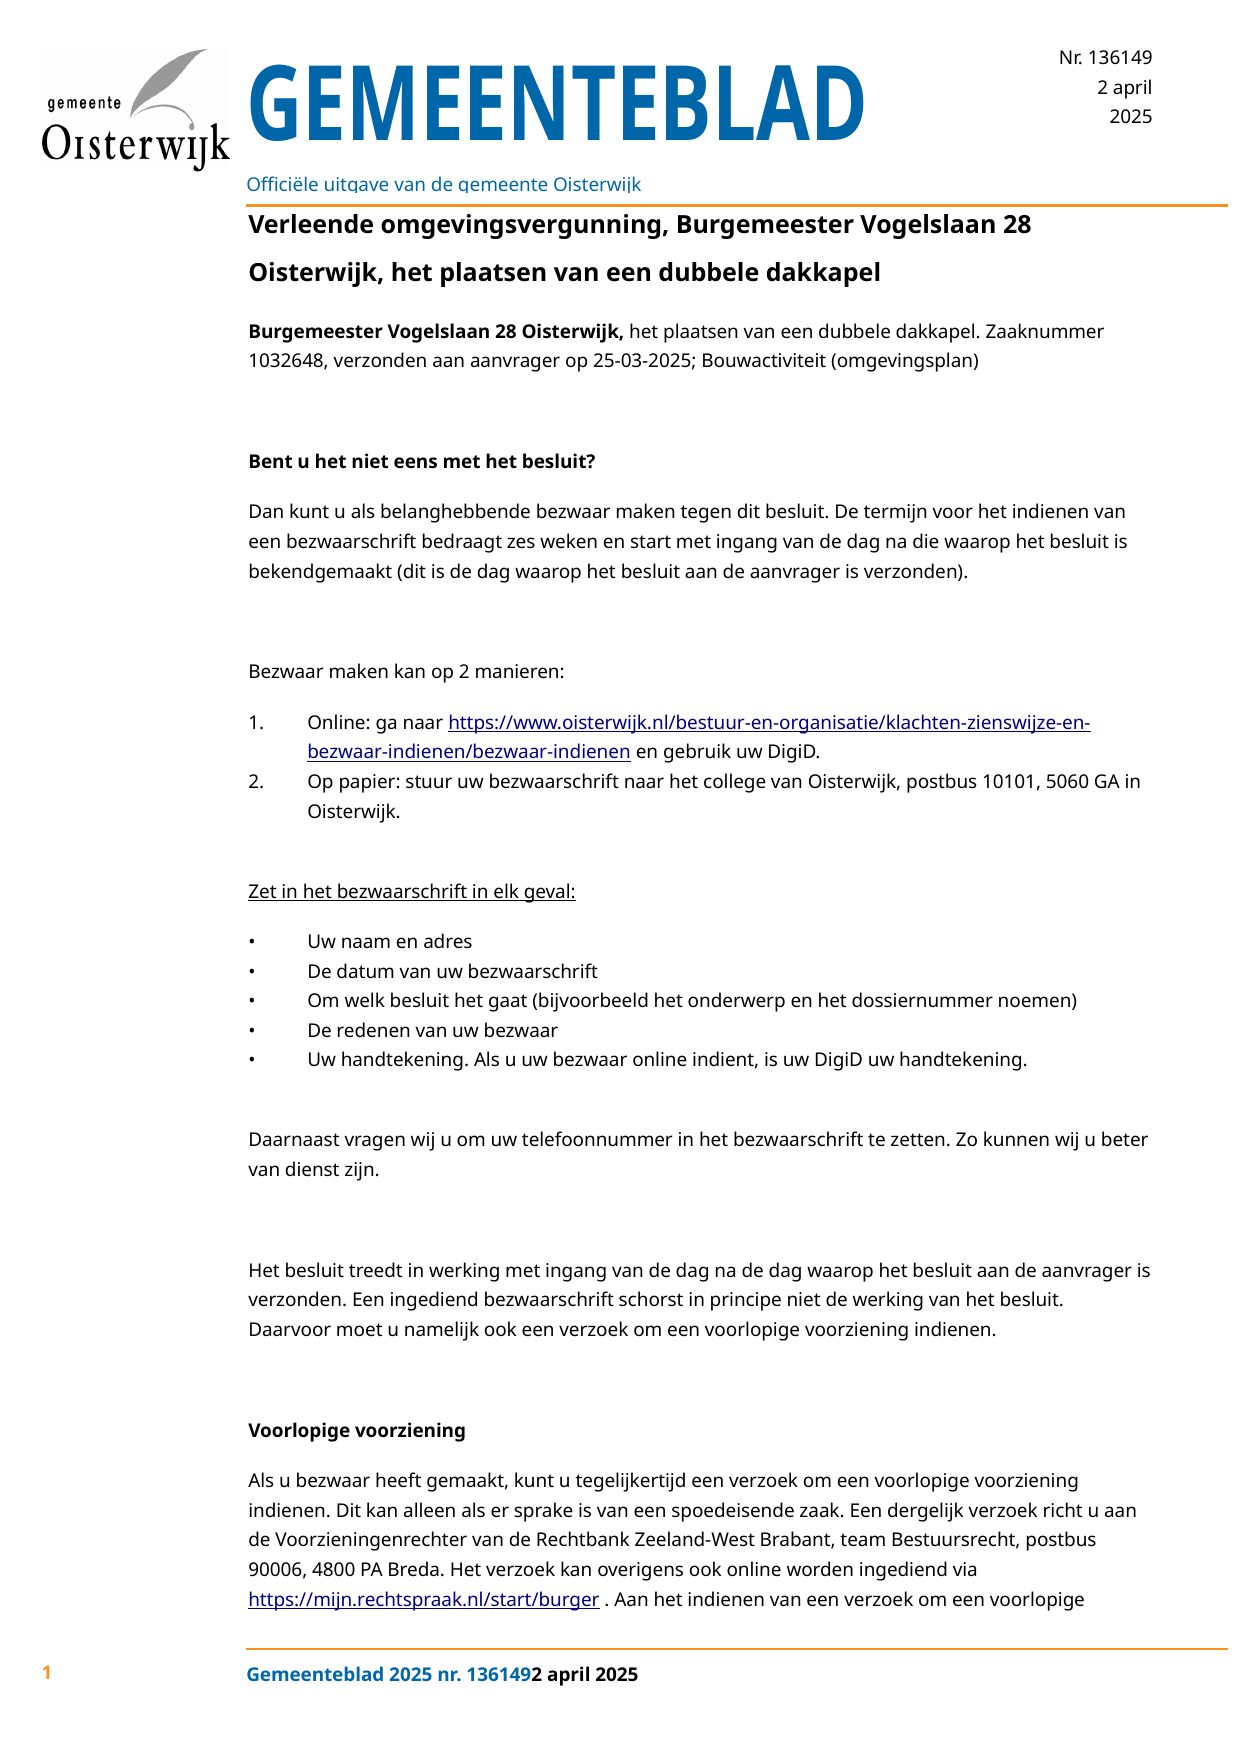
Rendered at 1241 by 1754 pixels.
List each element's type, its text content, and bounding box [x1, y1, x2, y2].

list Uw handtekening. Als u uw bezwaar online indient, is uw DigiD uw handtekening. [248, 1047, 1152, 1072]
text Voorlopige voorziening [248, 1417, 1152, 1443]
list De redenen van uw bezwaar [248, 1017, 1152, 1043]
list Op papier: stuur uw bezwaarschrift naar het college van Oisterwijk, postbus 10101, 5060 GA in Oisterwijk. [248, 768, 1152, 824]
text Dan kunt u als belanghebbende bezwaar maken tegen dit besluit. De termijn voor het indienen van een bezwaarschrift bedraagt zes weken en start met ingang van de dag na die waarop het besluit is bekendgemaakt (dit is de dag waarop het besluit aan de aanvrager is verzonden). [248, 499, 1152, 584]
list De datum van uw bezwaarschrift [248, 958, 1152, 984]
text Als u bezwaar heeft gemaakt, kunt u tegelijkertijd een verzoek om een voorlopige voorziening indienen. Dit kan alleen als er sprake is van een spoedeisende zaak. Een dergelijk verzoek richt u aan de Voorzieningenrechter van de Rechtbank Zeeland-West Brabant, team Bestuursrecht, postbus 90006, 4800 PA Breda. Het verzoek kan overigens ook online worden ingediend via https://mijn.rechtspraak.nl/start/burger . Aan het indienen van een verzoek om een voorlopige [248, 1467, 1152, 1612]
text Burgemeester Vogelslaan 28 Oisterwijk, het plaatsen van een dubbele dakkapel. Zaaknummer 1032648, verzonden aan aanvrager op 25-03-2025; Bouwactiviteit (omgevingsplan) [248, 318, 1152, 373]
list Uw naam en adres [248, 928, 1152, 954]
text Verleende omgevingsvergunning, Burgemeester Vogelslaan 28 Oisterwijk, het plaatsen van een dubbele dakkapel [248, 207, 1152, 288]
text Het besluit treedt in werking met ingang van de dag na de dag waarop het besluit aan de aanvrager is verzonden. Een ingediend bezwaarschrift schorst in principe niet de werking van het besluit. Daarvoor moet u namelijk ook een verzoek om een voorlopige voorziening indienen. [248, 1257, 1152, 1342]
text Bent u het niet eens met het besluit? [248, 448, 1152, 474]
list Om welk besluit het gaat (bijvoorbeeld het onderwerp en het dossiernummer noemen) [248, 987, 1152, 1013]
text Daarnaast vragen wij u om uw telefoonnummer in het bezwaarschrift te zetten. Zo kunnen wij u beter van dienst zijn. [248, 1127, 1152, 1182]
text Bezwaar maken kan op 2 manieren: [248, 659, 1152, 684]
list Online: ga naar https://www.oisterwijk.nl/bestuur-en-organisatie/klachten-zienswijze-en-bezwaar-indienen/bezwaar-indienen en gebruik uw DigiD. [248, 709, 1152, 764]
picture [41, 47, 231, 172]
text Zet in het bezwaarschrift in elk geval: [248, 878, 1152, 904]
